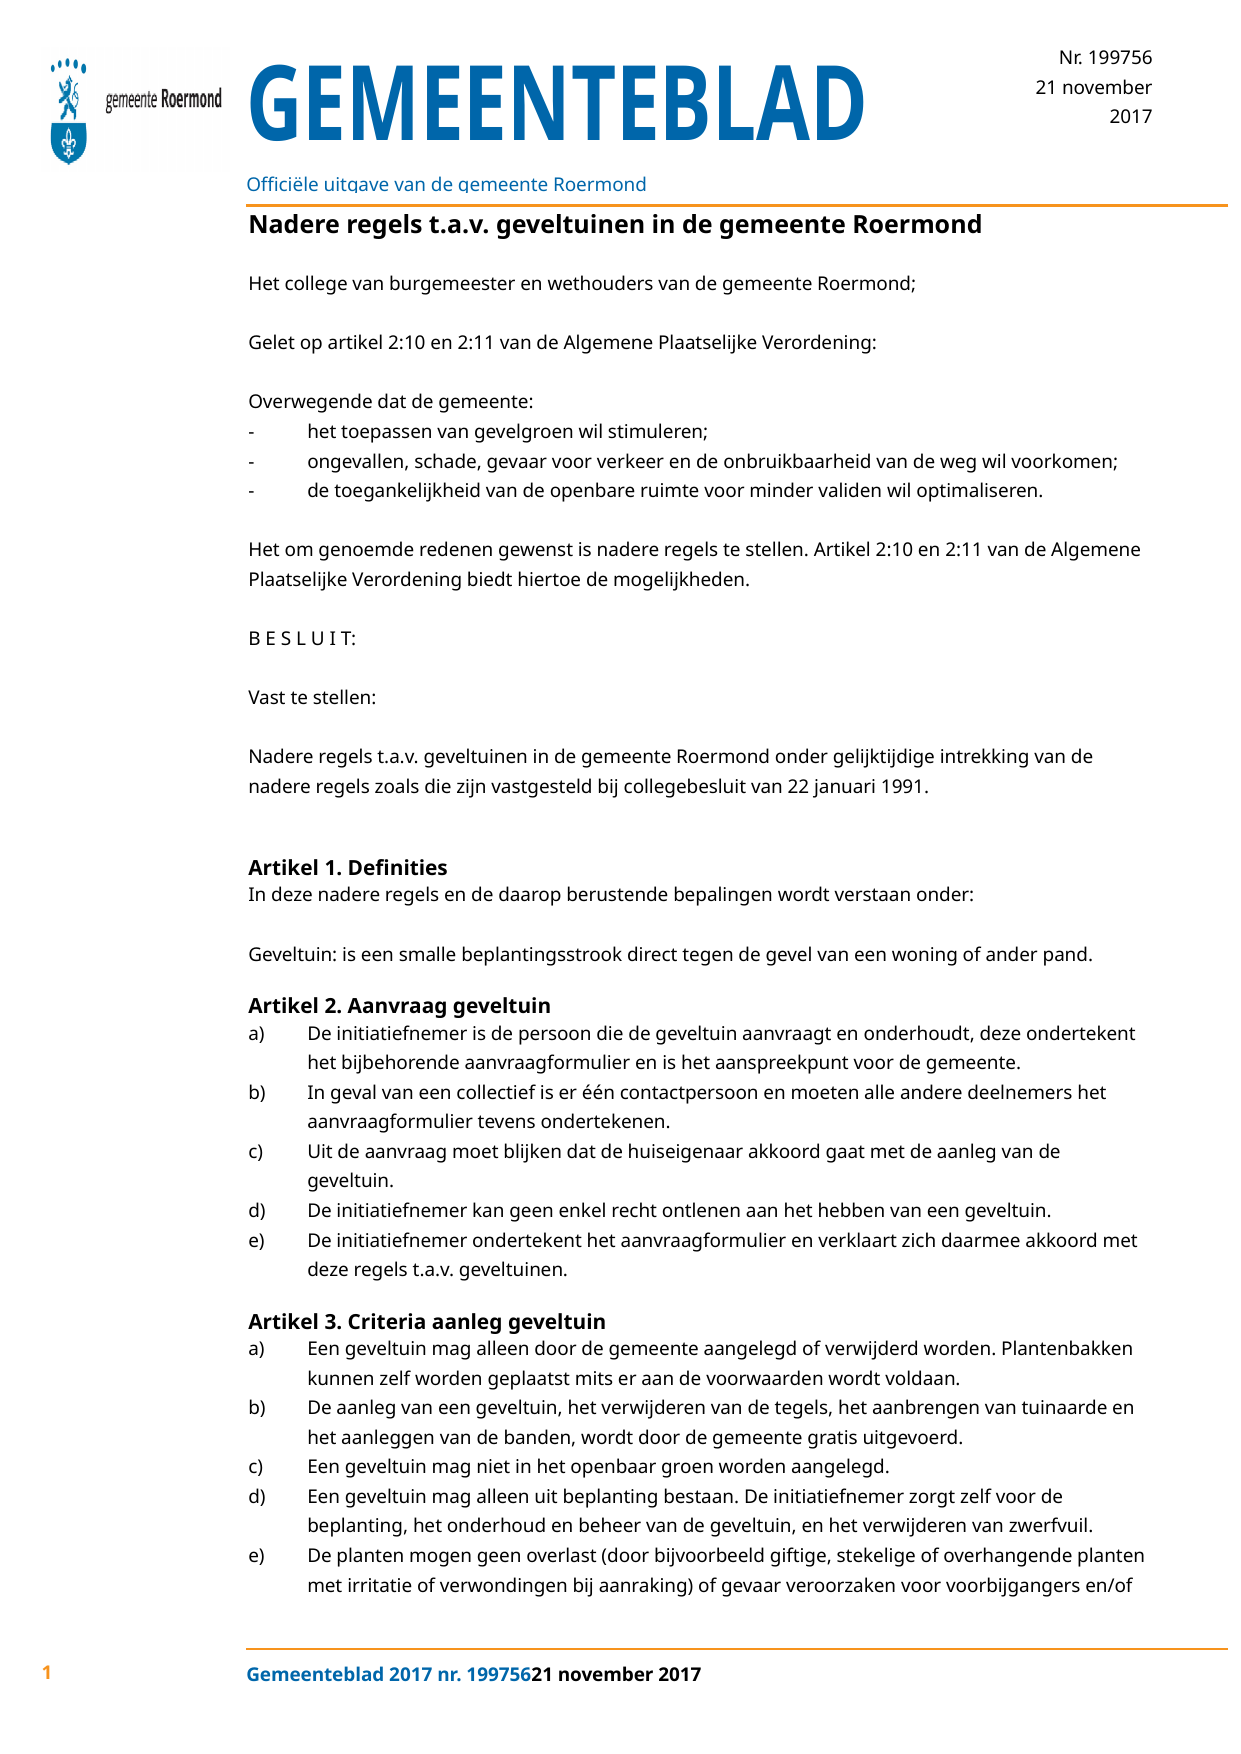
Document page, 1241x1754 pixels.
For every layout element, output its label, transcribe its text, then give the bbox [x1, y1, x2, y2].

list Een geveltuin mag alleen uit beplanting bestaan. De initiatiefnemer zorgt zelf voor de beplanting, het onderhoud en beheer van de geveltuin, en het verwijderen van zwerfvuil. [248, 1483, 1152, 1538]
text B E S L U I T: [248, 625, 1152, 651]
list De initiatiefnemer kan geen enkel recht ontlenen aan het hebben van een geveltuin. [248, 1197, 1152, 1223]
text Het om genoemde redenen gewenst is nadere regels te stellen. Artikel 2:10 en 2:11 van de Algemene Plaatselijke Verordening biedt hiertoe de mogelijkheden. [248, 537, 1152, 592]
text Overwegende dat de gemeente: [248, 389, 1152, 414]
list ongevallen, schade, gevaar voor verkeer en de onbruikbaarheid van de weg wil voorkomen; [248, 448, 1152, 473]
text Artikel 2. Aanvraag geveltuin [248, 991, 1152, 1020]
text Geveltuin: is een smalle beplantingsstrook direct tegen de gevel van een woning of ander pand. [248, 941, 1152, 967]
list Uit de aanvraag moet blijken dat de huiseigenaar akkoord gaat met de aanleg van de geveltuin. [248, 1138, 1152, 1193]
list De planten mogen geen overlast (door bijvoorbeeld giftige, stekelige of overhangende planten met irritatie of verwondingen bij aanraking) of gevaar veroorzaken voor voorbijgangers en/of [248, 1542, 1152, 1598]
list De initiatiefnemer is de persoon die de geveltuin aanvraagt en onderhoudt, deze ondertekent het bijbehorende aanvraagformulier en is het aanspreekpunt voor de gemeente. [248, 1020, 1152, 1075]
list de toegankelijkheid van de openbare ruimte voor minder validen wil optimaliseren. [248, 477, 1152, 503]
text In deze nadere regels en de daarop berustende bepalingen wordt verstaan onder: [248, 882, 1152, 907]
text Artikel 3. Criteria aanleg geveltuin [248, 1307, 1152, 1335]
list het toepassen van gevelgroen wil stimuleren; [248, 418, 1152, 444]
list De aanleg van een geveltuin, het verwijderen van de tegels, het aanbrengen van tuinaarde en het aanleggen van de banden, wordt door de gemeente gratis uitgevoerd. [248, 1394, 1152, 1450]
text Het college van burgemeester en wethouders van de gemeente Roermond; [248, 270, 1152, 296]
list Een geveltuin mag niet in het openbaar groen worden aangelegd. [248, 1453, 1152, 1479]
text Vast te stellen: [248, 684, 1152, 710]
text Artikel 1. Definities [248, 853, 1152, 882]
text Gelet op artikel 2:10 en 2:11 van de Algemene Plaatselijke Verordening: [248, 329, 1152, 355]
text Nadere regels t.a.v. geveltuinen in de gemeente Roermond onder gelijktijdige intrekking van de nadere regels zoals die zijn vastgesteld bij collegebesluit van 22 januari 1991. [248, 744, 1152, 799]
list In geval van een collectief is er één contactpersoon en moeten alle andere deelnemers het aanvraagformulier tevens ondertekenen. [248, 1079, 1152, 1134]
picture [41, 47, 231, 172]
list De initiatiefnemer ondertekent het aanvraagformulier en verklaart zich daarmee akkoord met deze regels t.a.v. geveltuinen. [248, 1227, 1152, 1282]
text Nadere regels t.a.v. geveltuinen in de gemeente Roermond [248, 207, 1152, 241]
list Een geveltuin mag alleen door de gemeente aangelegd of verwijderd worden. Plantenbakken kunnen zelf worden geplaatst mits er aan de voorwaarden wordt voldaan. [248, 1335, 1152, 1391]
